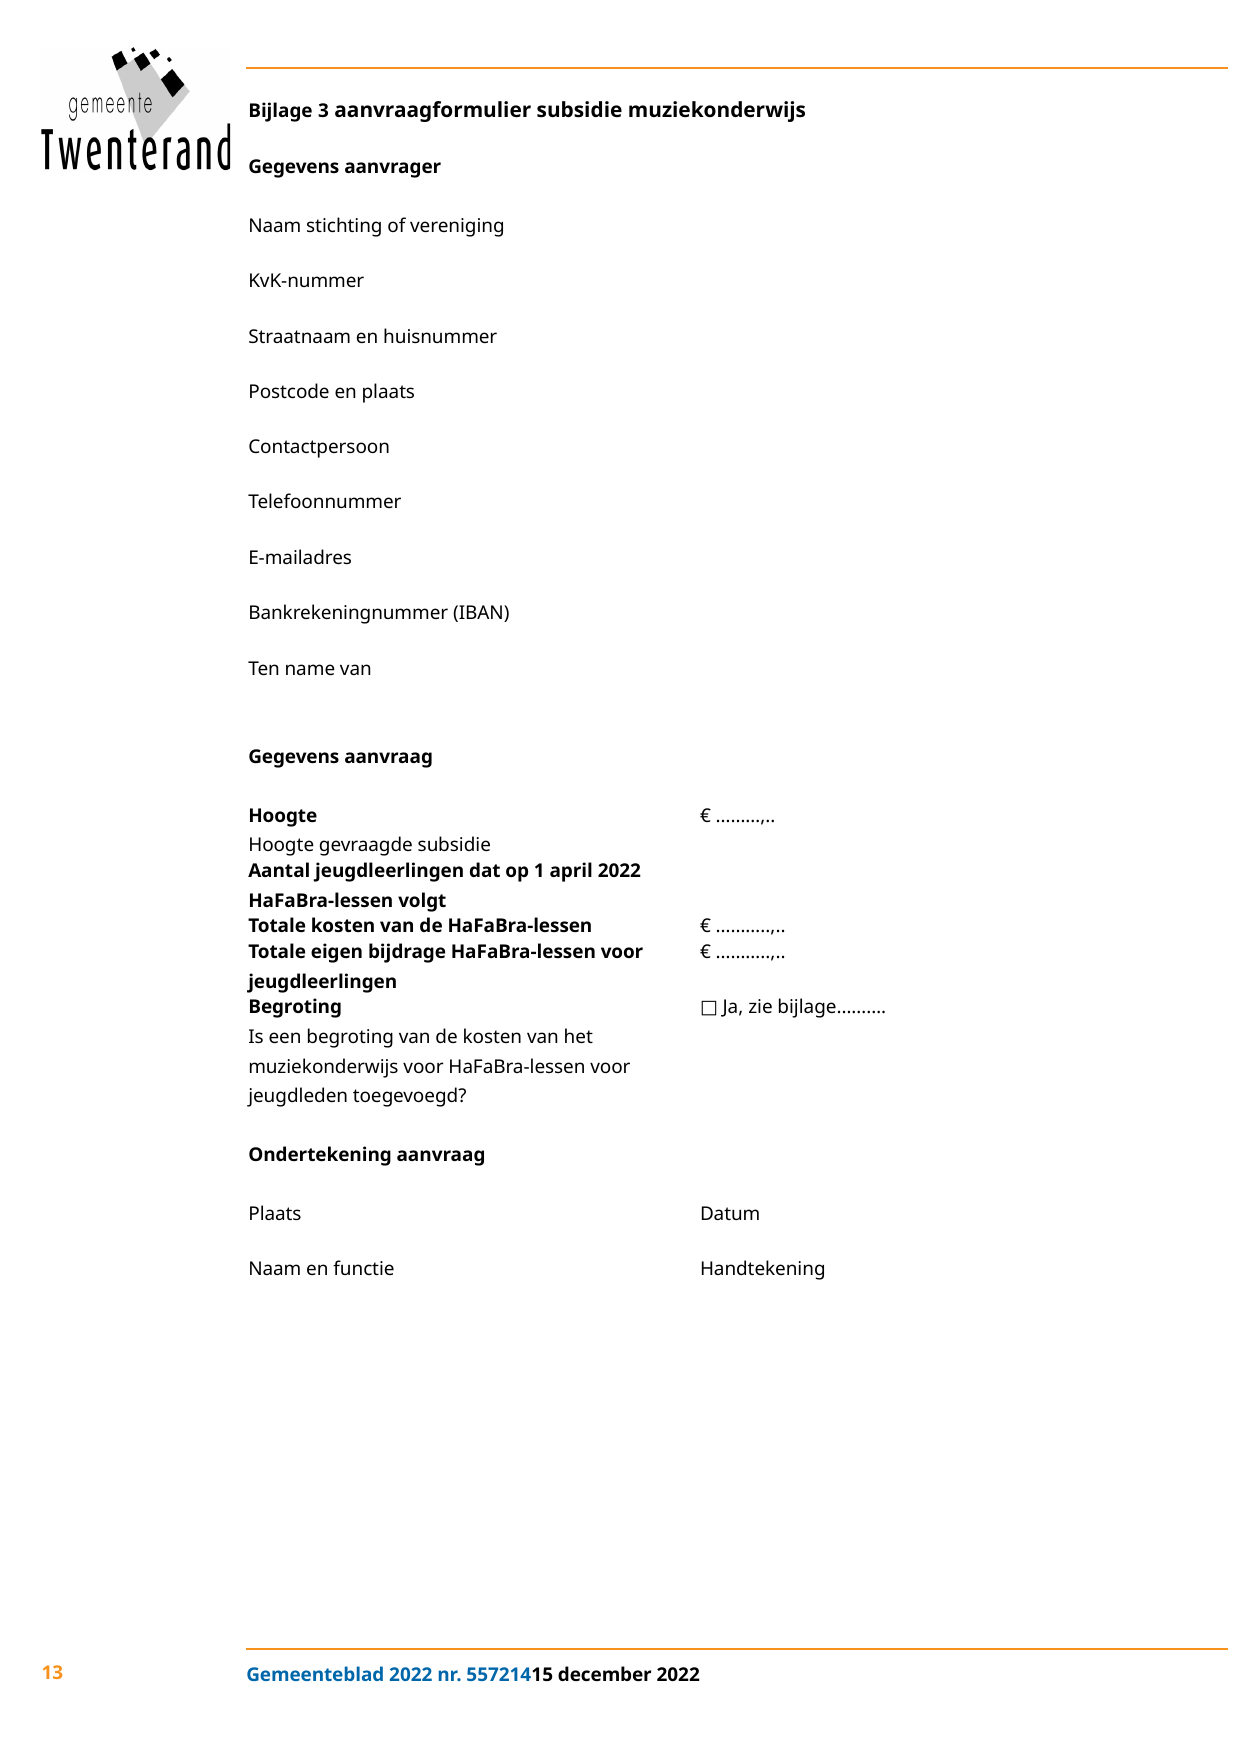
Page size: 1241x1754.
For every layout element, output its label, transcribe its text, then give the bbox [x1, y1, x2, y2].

table_cell [700, 544, 1152, 599]
table_cell Straatnaam en huisnummer [248, 323, 700, 378]
table_cell Contactpersoon [248, 434, 700, 489]
table_cell Totale kosten van de HaFaBra-lessen [248, 913, 700, 938]
text Gegevens aanvraag [248, 743, 1152, 768]
table_cell [700, 655, 1152, 710]
text Ondertekening aanvraag [248, 1141, 1152, 1167]
table_cell Totale eigen bijdrage HaFaBra-lessen voor jeugdleerlingen [248, 939, 700, 994]
table_header Hoogte Hoogte gevraagde subsidie [248, 802, 700, 857]
table_cell E-mailadres [248, 544, 700, 599]
table_cell □ Ja, zie bijlage………. [700, 994, 1152, 1108]
table_cell Aantal jeugdleerlingen dat op 1 april 2022 HaFaBra-lessen volgt [248, 858, 700, 913]
table_cell Begroting Is een begroting van de kosten van het muziekonderwijs voor HaFaBra-lessen voor jeugdleden toegevoegd? [248, 994, 700, 1108]
table_header Naam stichting of vereniging [248, 212, 700, 267]
table_header [700, 212, 1152, 267]
table_cell [700, 323, 1152, 378]
table_header Plaats [248, 1200, 700, 1256]
table_cell Naam en functie [248, 1256, 700, 1311]
table_cell € ………..,.. [700, 913, 1152, 938]
table_cell [700, 268, 1152, 323]
table_cell [700, 434, 1152, 489]
table_cell € ………..,.. [700, 939, 1152, 994]
table_cell [700, 489, 1152, 544]
table_cell Ten name van [248, 655, 700, 710]
table_cell [700, 378, 1152, 433]
table_header € ………,.. [700, 802, 1152, 857]
table_cell Handtekening [700, 1256, 1152, 1311]
table_cell Postcode en plaats [248, 378, 700, 433]
picture [41, 47, 231, 172]
text Bijlage 3 aanvraagformulier subsidie muziekonderwijs [248, 95, 1152, 123]
table_header Datum [700, 1200, 1152, 1256]
table_cell [700, 858, 1152, 913]
table_cell Telefoonnummer [248, 489, 700, 544]
table_cell [700, 599, 1152, 655]
table_cell KvK-nummer [248, 268, 700, 323]
text Gegevens aanvrager [248, 153, 1152, 179]
table_cell Bankrekeningnummer (IBAN) [248, 599, 700, 655]
